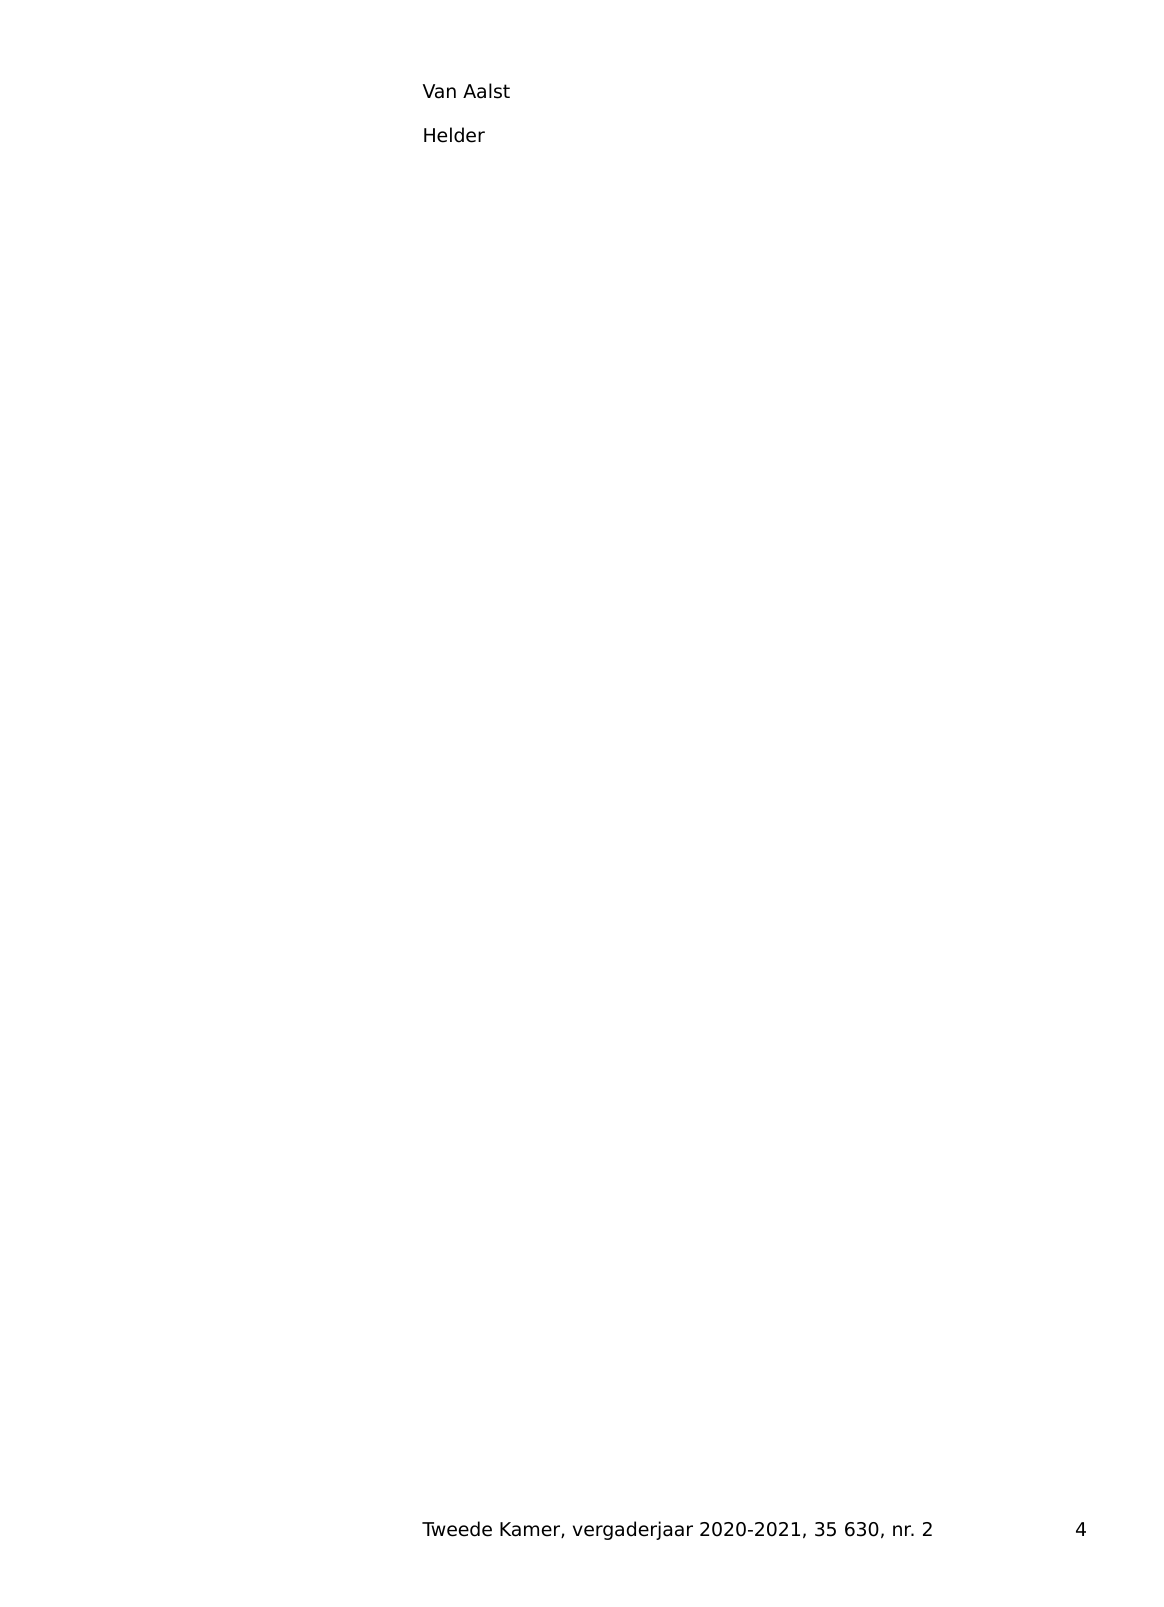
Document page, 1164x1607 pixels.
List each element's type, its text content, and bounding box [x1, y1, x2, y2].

text Van Aalst Helder [422, 59, 1087, 147]
